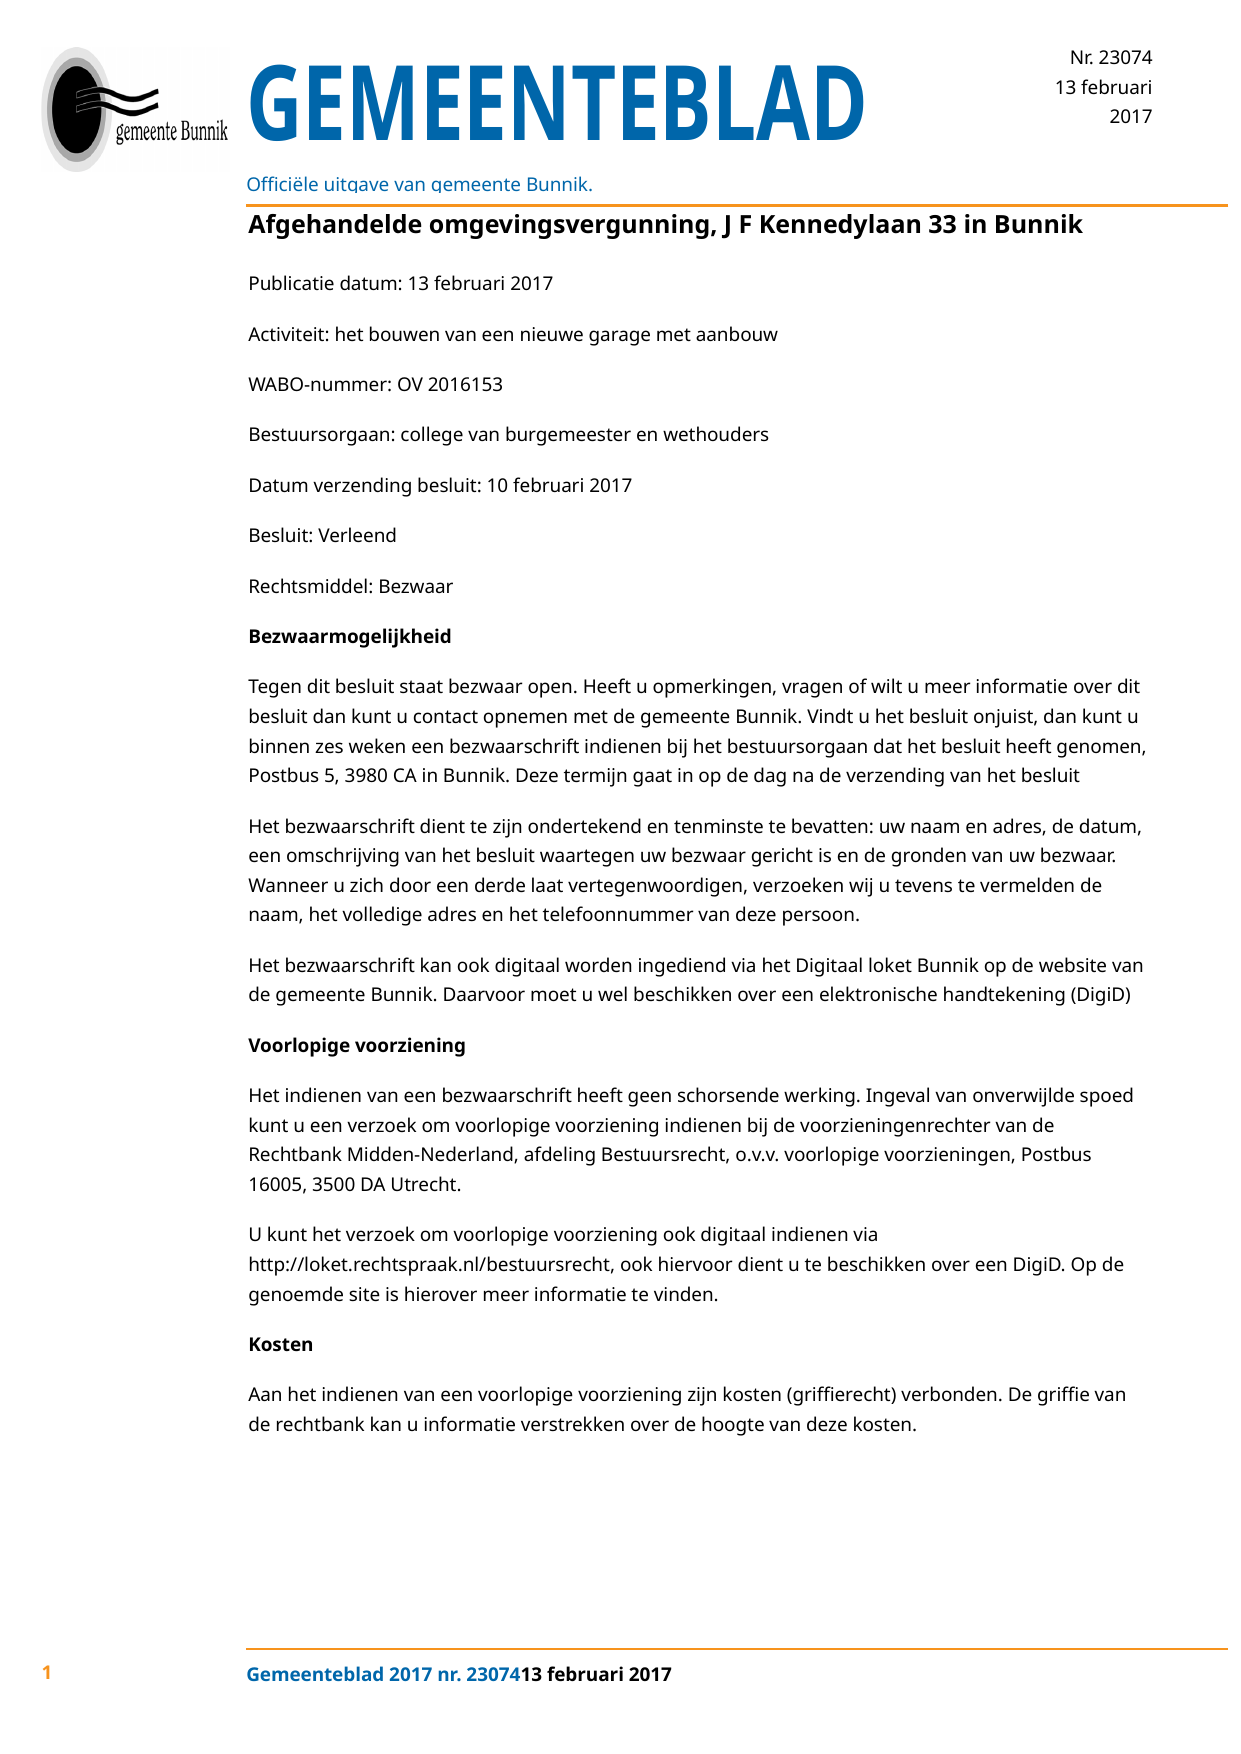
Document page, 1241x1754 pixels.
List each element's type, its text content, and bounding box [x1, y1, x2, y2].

text Bezwaarmogelijkheid [248, 623, 1152, 649]
text U kunt het verzoek om voorlopige voorziening ook digitaal indienen via http://loket.rechtspraak.nl/bestuursrecht, ook hiervoor dient u te beschikken over een DigiD. Op de genoemde site is hierover meer informatie te vinden. [248, 1222, 1152, 1306]
text Voorlopige voorziening [248, 1032, 1152, 1058]
picture [41, 47, 231, 172]
text Besluit: Verleend [248, 522, 1152, 548]
text Afgehandelde omgevingsvergunning, J F Kennedylaan 33 in Bunnik [248, 207, 1152, 241]
text Tegen dit besluit staat bezwaar open. Heeft u opmerkingen, vragen of wilt u meer informatie over dit besluit dan kunt u contact opnemen met de gemeente Bunnik. Vindt u het besluit onjuist, dan kunt u binnen zes weken een bezwaarschrift indienen bij het bestuursorgaan dat het besluit heeft genomen, Postbus 5, 3980 CA in Bunnik. Deze termijn gaat in op de dag na de verzending van het besluit [248, 674, 1152, 788]
text Het indienen van een bezwaarschrift heeft geen schorsende werking. Ingeval van onverwijlde spoed kunt u een verzoek om voorlopige voorziening indienen bij de voorzieningenrechter van de Rechtbank Midden-Nederland, afdeling Bestuursrecht, o.v.v. voorlopige voorzieningen, Postbus 16005, 3500 DA Utrecht. [248, 1082, 1152, 1197]
text Kosten [248, 1331, 1152, 1357]
text Rechtsmiddel: Bezwaar [248, 573, 1152, 598]
text Het bezwaarschrift dient te zijn ondertekend en tenminste te bevatten: uw naam en adres, de datum, een omschrijving van het besluit waartegen uw bezwaar gericht is en de gronden van uw bezwaar. Wanneer u zich door een derde laat vertegenwoordigen, verzoeken wij u tevens te vermelden de naam, het volledige adres en het telefoonnummer van deze persoon. [248, 813, 1152, 927]
text Het bezwaarschrift kan ook digitaal worden ingediend via het Digitaal loket Bunnik op de website van de gemeente Bunnik. Daarvoor moet u wel beschikken over een elektronische handtekening (DigiD) [248, 952, 1152, 1007]
text Activiteit: het bouwen van een nieuwe garage met aanbouw [248, 321, 1152, 346]
text WABO-nummer: OV 2016153 [248, 371, 1152, 397]
text Bestuursorgaan: college van burgemeester en wethouders [248, 422, 1152, 447]
text Publicatie datum: 13 februari 2017 [248, 270, 1152, 296]
text Aan het indienen van een voorlopige voorziening zijn kosten (griffierecht) verbonden. De griffie van de rechtbank kan u informatie verstrekken over de hoogte van deze kosten. [248, 1382, 1152, 1437]
text Datum verzending besluit: 10 februari 2017 [248, 472, 1152, 498]
